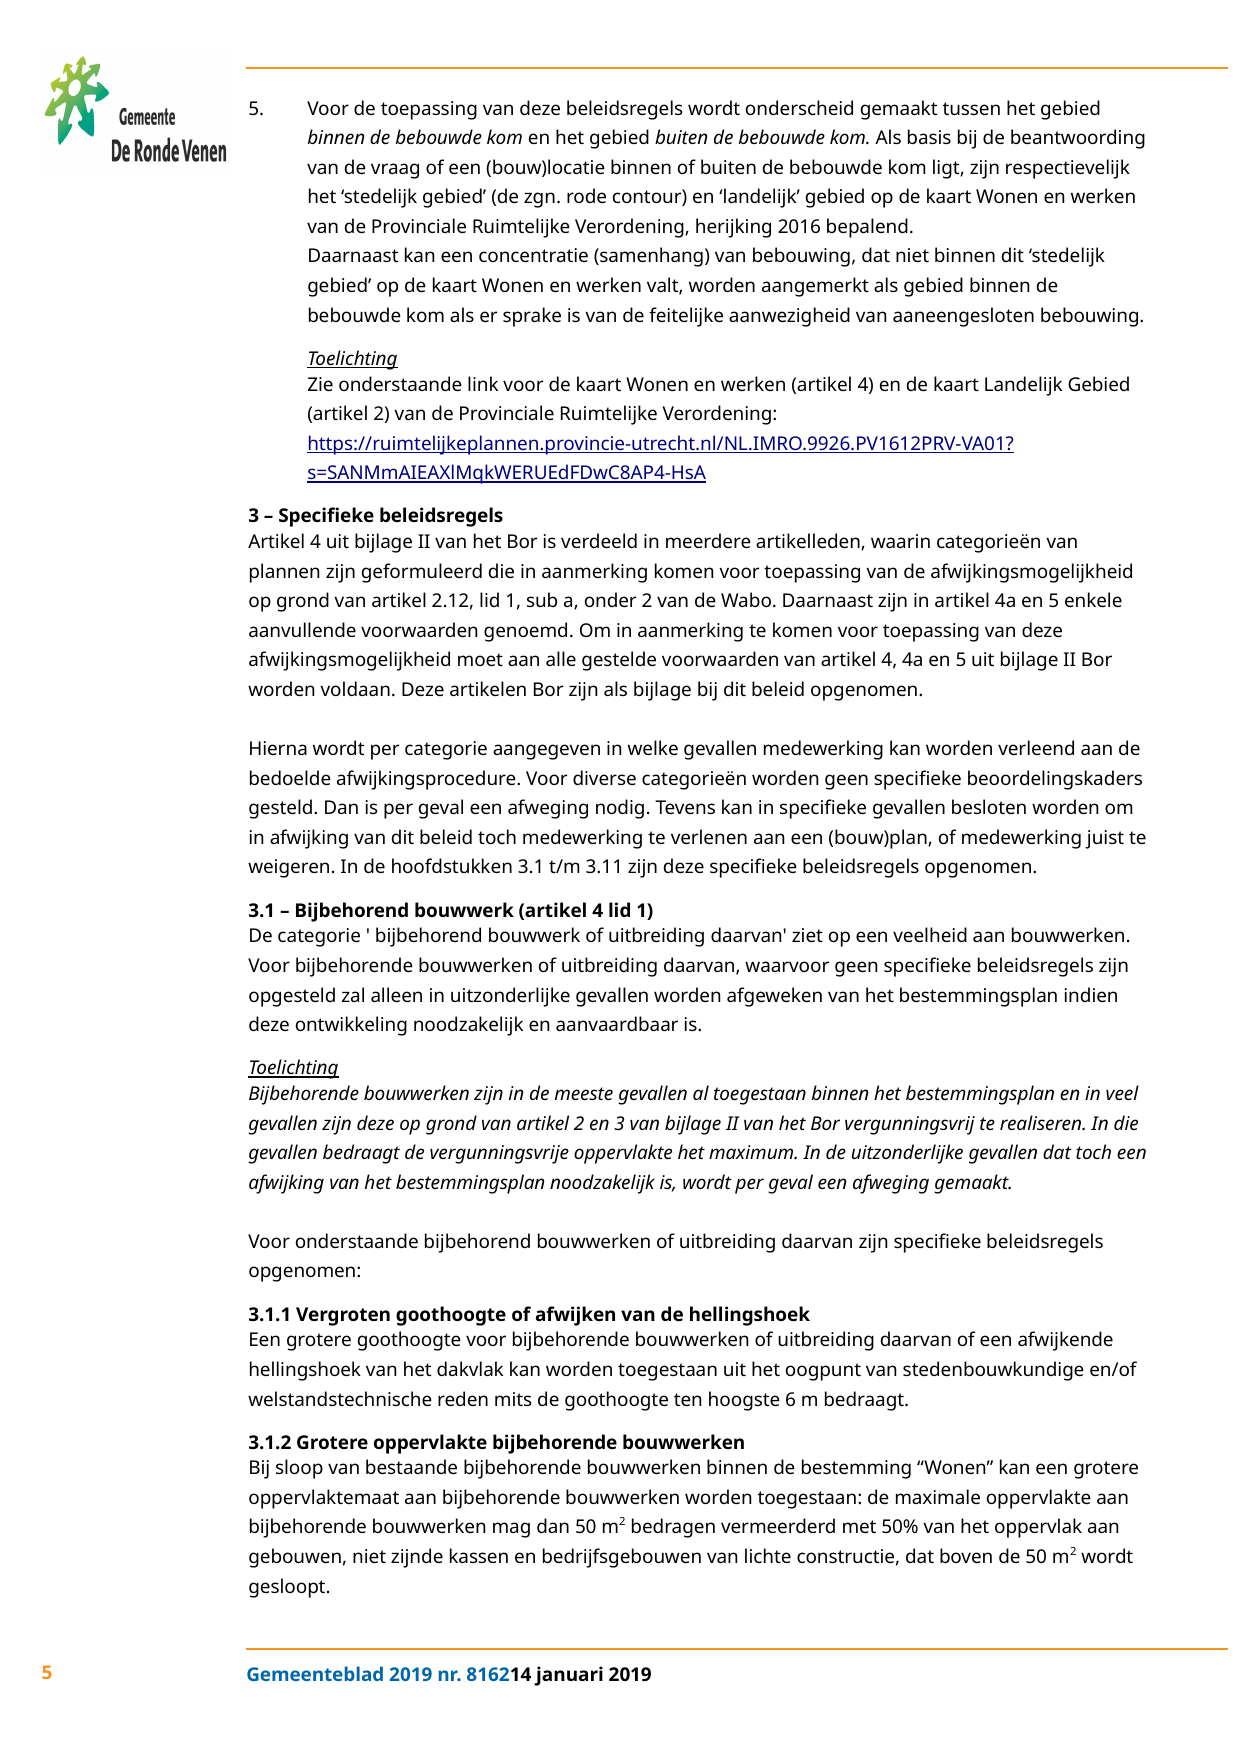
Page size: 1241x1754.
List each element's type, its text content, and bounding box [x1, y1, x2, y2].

text Bij sloop van bestaande bijbehorende bouwwerken binnen de bestemming “Wonen” kan een grotere oppervlaktemaat aan bijbehorende bouwwerken worden toegestaan: de maximale oppervlakte aan bijbehorende bouwwerken mag dan 50 m2 bedragen vermeerderd met 50% van het oppervlak aan gebouwen, niet zijnde kassen en bedrijfsgebouwen van lichte constructie, dat boven de 50 m2 wordt gesloopt. [248, 1454, 1152, 1599]
list Daarnaast kan een concentratie (samenhang) van bebouwing, dat niet binnen dit ‘stedelijk gebied’ op de kaart Wonen en werken valt, worden aangemerkt als gebied binnen de bebouwde kom als er sprake is van de feitelijke aanwezigheid van aaneengesloten bebouwing. [248, 243, 1152, 328]
list Voor de toepassing van deze beleidsregels wordt onderscheid gemaakt tussen het gebied binnen de bebouwde kom en het gebied buiten de bebouwde kom. Als basis bij de beantwoording van de vraag of een (bouw)locatie binnen of buiten de bebouwde kom ligt, zijn respectievelijk het ‘stedelijk gebied’ (de zgn. rode contour) en ‘landelijk’ gebied op de kaart Wonen en werken van de Provinciale Ruimtelijke Verordening, herijking 2016 bepalend. [248, 95, 1152, 239]
picture [41, 47, 231, 172]
text 3.1.1 Vergroten goothoogte of afwijken van de hellingshoek [248, 1301, 1152, 1327]
text 3.1.2 Grotere oppervlakte bijbehorende bouwwerken [248, 1429, 1152, 1454]
text Toelichting [248, 1054, 1152, 1080]
text Voor onderstaande bijbehorend bouwwerken of uitbreiding daarvan zijn specifieke beleidsregels opgenomen: [248, 1228, 1152, 1283]
list https://ruimtelijkeplannen.provincie-utrecht.nl/NL.IMRO.9926.PV1612PRV-VA01?s=SANMmAIEAXlMqkWERUEdFDwC8AP4-HsA [248, 430, 1152, 485]
text Een grotere goothoogte voor bijbehorende bouwwerken of uitbreiding daarvan of een afwijkende hellingshoek van het dakvlak kan worden toegestaan uit het oogpunt van stedenbouwkundige en/of welstandstechnische reden mits de goothoogte ten hoogste 6 m bedraagt. [248, 1327, 1152, 1411]
text De categorie ' bijbehorend bouwwerk of uitbreiding daarvan' ziet op een veelheid aan bouwwerken. Voor bijbehorende bouwwerken of uitbreiding daarvan, waarvoor geen specifieke beleidsregels zijn opgesteld zal alleen in uitzonderlijke gevallen worden afgeweken van het bestemmingsplan indien deze ontwikkeling noodzakelijk en aanvaardbaar is. [248, 923, 1152, 1037]
list Zie onderstaande link voor de kaart Wonen en werken (artikel 4) en de kaart Landelijk Gebied (artikel 2) van de Provinciale Ruimtelijke Verordening: [248, 371, 1152, 426]
text Bijbehorende bouwwerken zijn in de meeste gevallen al toegestaan binnen het bestemmingsplan en in veel gevallen zijn deze op grond van artikel 2 en 3 van bijlage II van het Bor vergunningsvrij te realiseren. In die gevallen bedraagt de vergunningsvrije oppervlakte het maximum. In de uitzonderlijke gevallen dat toch een afwijking van het bestemmingsplan noodzakelijk is, wordt per geval een afweging gemaakt. [248, 1080, 1152, 1195]
list Toelichting [248, 345, 1152, 371]
text Hierna wordt per categorie aangegeven in welke gevallen medewerking kan worden verleend aan de bedoelde afwijkingsprocedure. Voor diverse categorieën worden geen specifieke beoordelingskaders gesteld. Dan is per geval een afweging nodig. Tevens kan in specifieke gevallen besloten worden om in afwijking van dit beleid toch medewerking te verlenen aan een (bouw)plan, of medewerking juist te weigeren. In de hoofdstukken 3.1 t/m 3.11 zijn deze specifieke beleidsregels opgenomen. [248, 735, 1152, 879]
text Artikel 4 uit bijlage II van het Bor is verdeeld in meerdere artikelleden, waarin categorieën van plannen zijn geformuleerd die in aanmerking komen voor toepassing van de afwijkingsmogelijkheid op grond van artikel 2.12, lid 1, sub a, onder 2 van de Wabo. Daarnaast zijn in artikel 4a en 5 enkele aanvullende voorwaarden genoemd. Om in aanmerking te komen voor toepassing van deze afwijkingsmogelijkheid moet aan alle gestelde voorwaarden van artikel 4, 4a en 5 uit bijlage II Bor worden voldaan. Deze artikelen Bor zijn als bijlage bij dit beleid opgenomen. [248, 528, 1152, 702]
text 3.1 – Bijbehorend bouwwerk (artikel 4 lid 1) [248, 897, 1152, 923]
text 3 – Specifieke beleidsregels [248, 503, 1152, 528]
